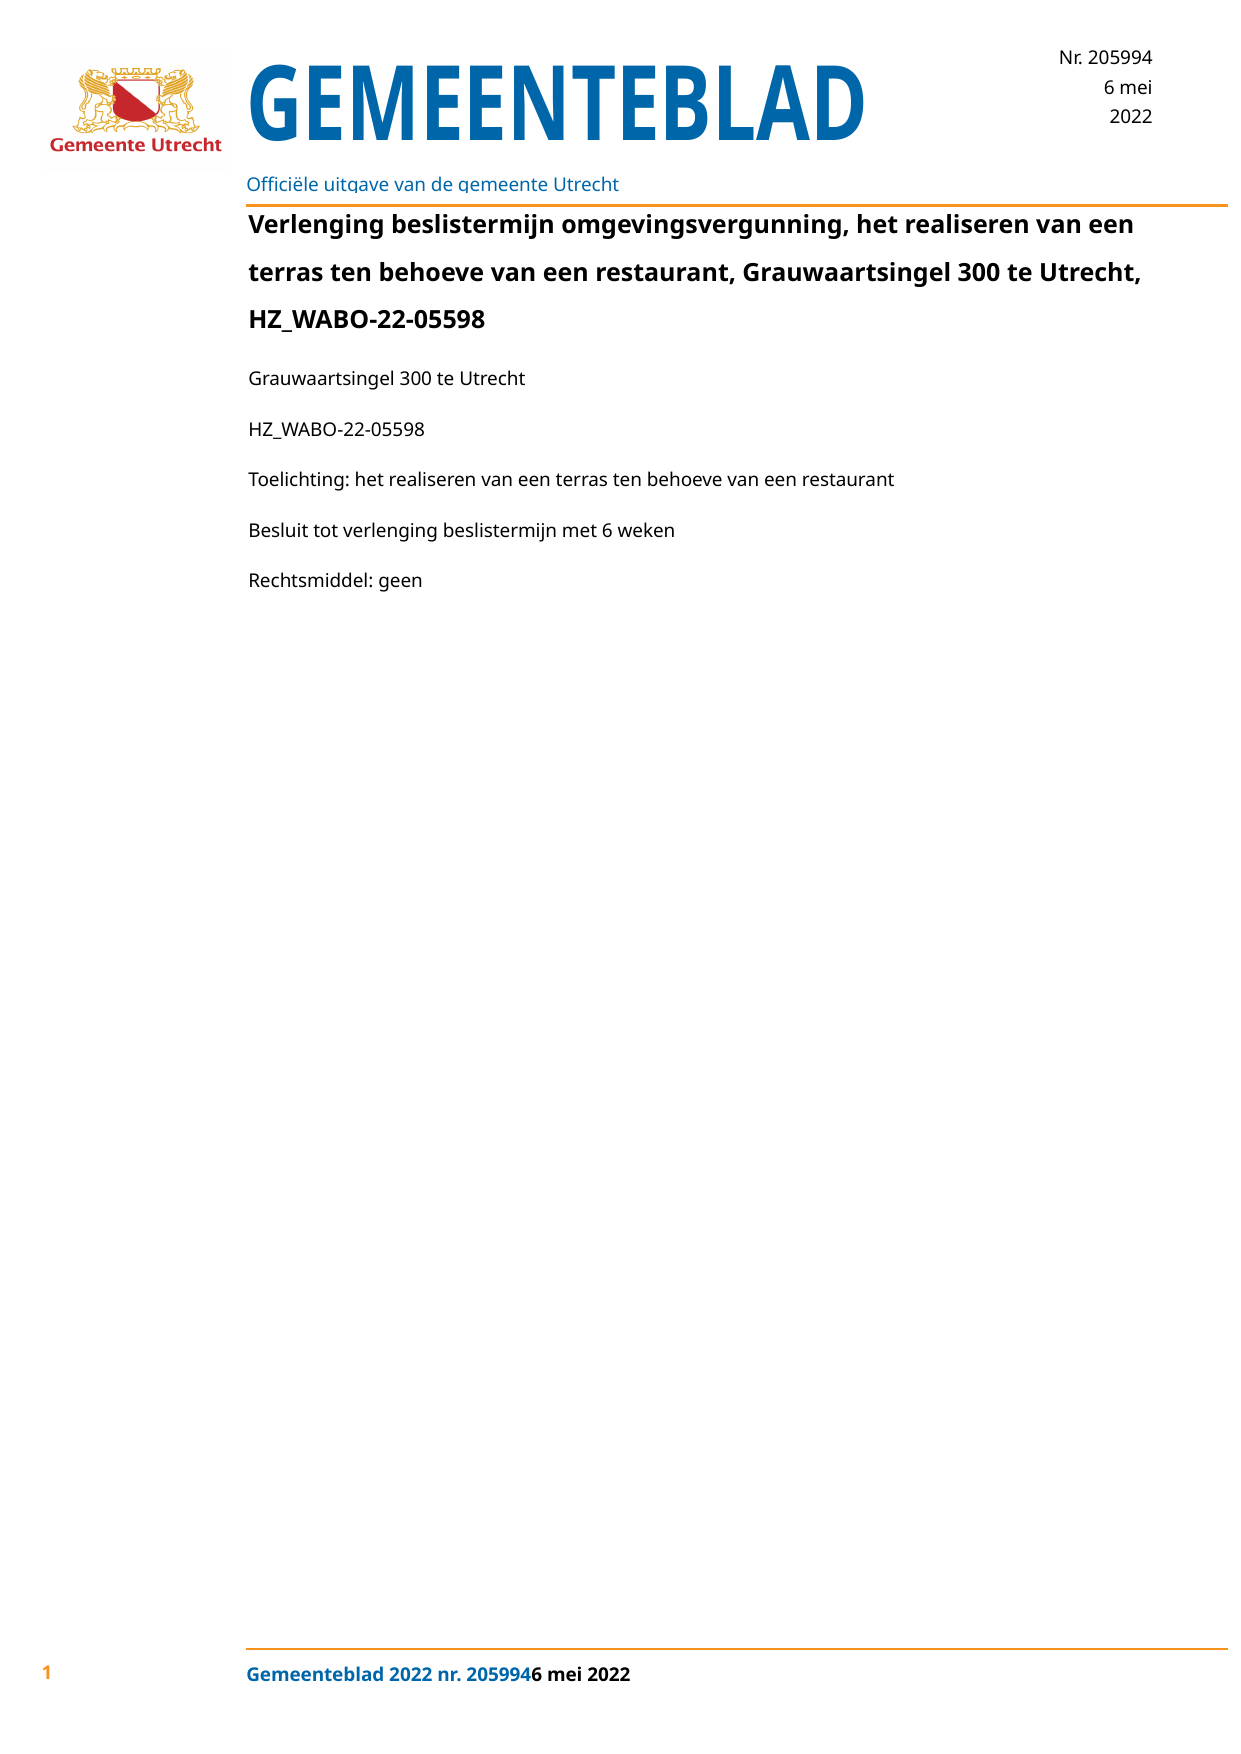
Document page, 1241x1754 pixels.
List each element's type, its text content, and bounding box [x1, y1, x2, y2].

text Besluit tot verlenging beslistermijn met 6 weken [248, 517, 1152, 542]
text Toelichting: het realiseren van een terras ten behoeve van een restaurant [248, 466, 1152, 492]
picture [41, 47, 231, 172]
text Rechtsmiddel: geen [248, 567, 1152, 593]
text Verlenging beslistermijn omgevingsvergunning, het realiseren van een terras ten behoeve van een restaurant, Grauwaartsingel 300 te Utrecht, HZ_WABO-22-05598 [248, 207, 1152, 336]
text HZ_WABO-22-05598 [248, 416, 1152, 442]
text Grauwaartsingel 300 te Utrecht [248, 366, 1152, 391]
